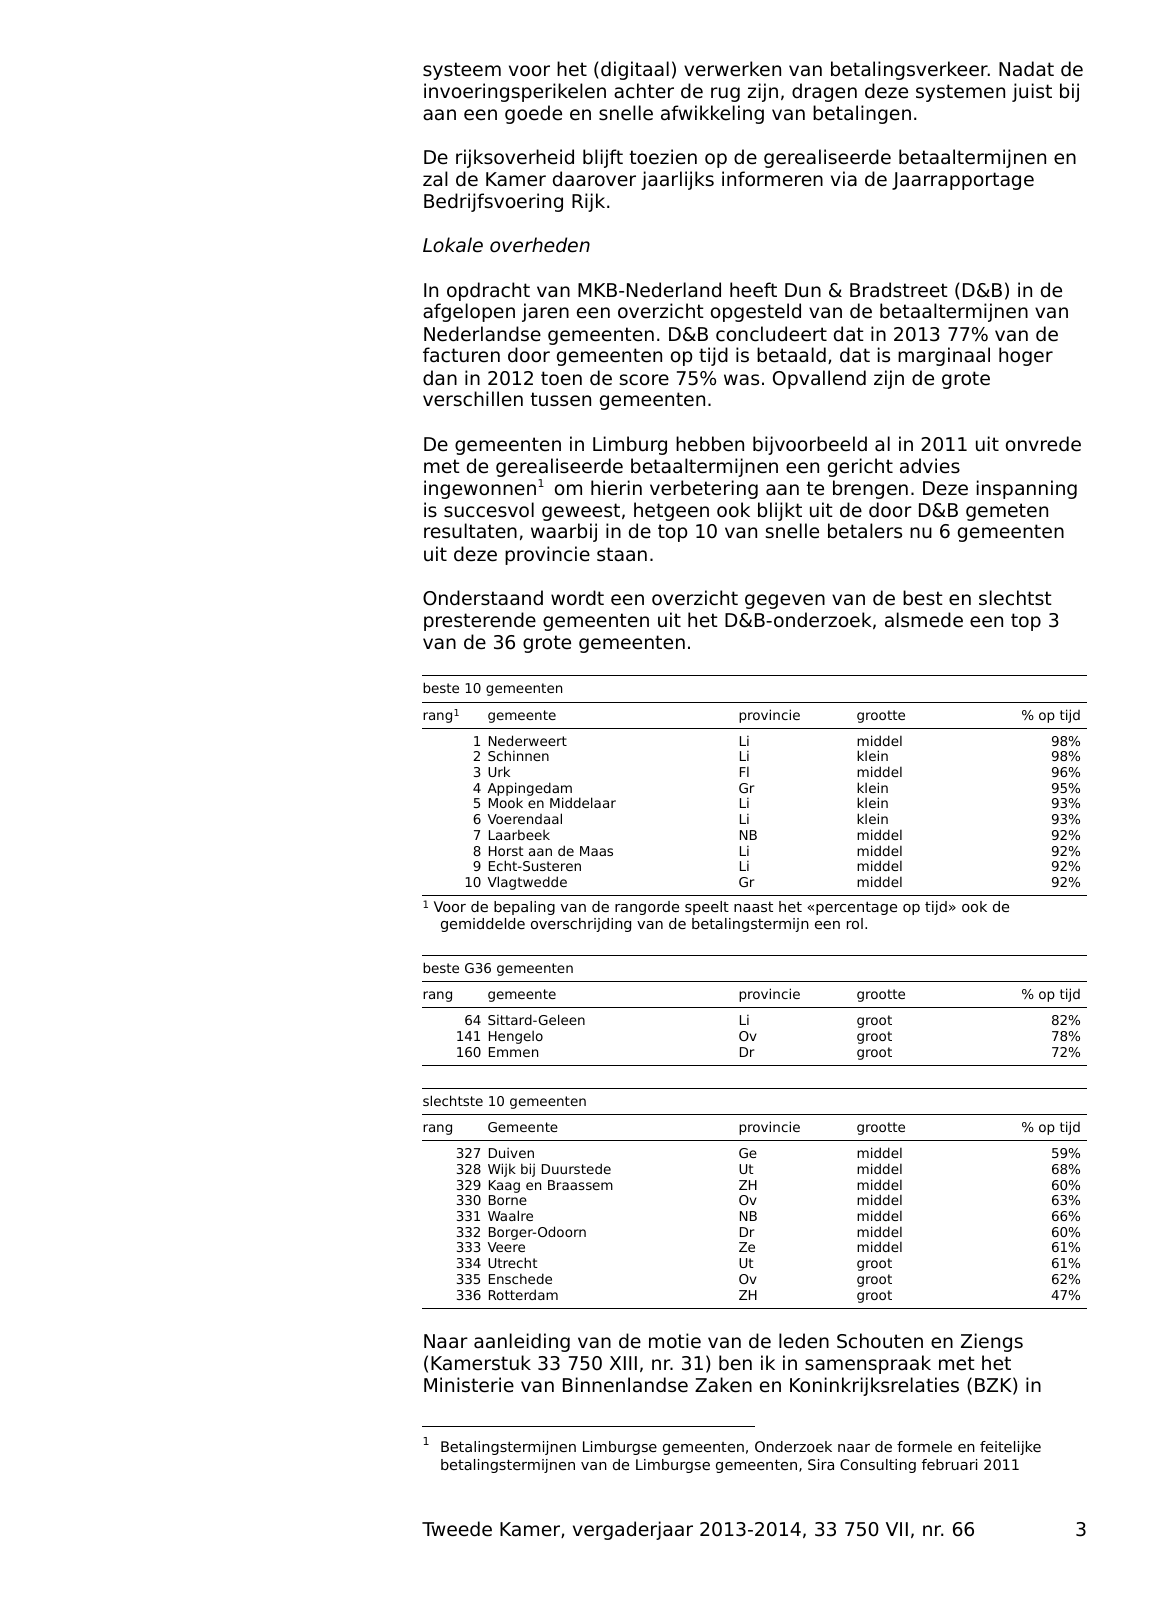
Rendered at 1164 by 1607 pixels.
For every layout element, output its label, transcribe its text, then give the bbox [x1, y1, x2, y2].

table_cell middel [850, 1193, 968, 1209]
table_cell Ge [732, 1141, 850, 1162]
table_cell 93% [969, 812, 1087, 828]
subtitle Lokale overheden [422, 235, 1087, 257]
table_cell Schinnen [481, 749, 732, 765]
table_cell Utrecht [481, 1256, 732, 1272]
text In opdracht van MKB-Nederland heeft Dun & Bradstreet (D&B) in de afgelopen jaren een overzicht opgesteld van de betaaltermijnen van Nederlandse gemeenten. D&B concludeert dat in 2013 77% van de facturen door gemeenten op tijd is betaald, dat is marginaal hoger dan in 2012 toen de score 75% was. Opvallend zijn de grote verschillen tussen gemeenten. [422, 279, 1087, 411]
table_cell 10 [422, 875, 481, 895]
table_cell 92% [969, 859, 1087, 875]
table_cell Ov [732, 1272, 850, 1287]
table_header slechtste 10 gemeenten [422, 1089, 732, 1114]
table_header [732, 676, 850, 702]
table_cell provincie [732, 982, 850, 1007]
table_cell middel [850, 1209, 968, 1224]
table_cell 60% [969, 1177, 1087, 1193]
table_header [732, 1089, 850, 1114]
table_cell Appingedam [481, 781, 732, 796]
table_cell 47% [969, 1288, 1087, 1308]
table_cell Li [732, 859, 850, 875]
table_cell Sittard-Geleen [481, 1008, 732, 1029]
table_cell 335 [422, 1272, 481, 1287]
table_cell klein [850, 796, 968, 812]
table_cell 66% [969, 1209, 1087, 1224]
table_cell 6 [422, 812, 481, 828]
table_cell middel [850, 875, 968, 895]
table_cell 334 [422, 1256, 481, 1272]
table_cell Gr [732, 781, 850, 796]
table_cell middel [850, 1141, 968, 1162]
table_cell Dr [732, 1225, 850, 1240]
table_cell Borne [481, 1193, 732, 1209]
table_cell Gr [732, 875, 850, 895]
table_cell 98% [969, 749, 1087, 765]
table_cell 1 [422, 729, 481, 749]
table_cell Rotterdam [481, 1288, 732, 1308]
text De rijksoverheid blijft toezien op de gerealiseerde betaaltermijnen en zal de Kamer daarover jaarlijks informeren via de Jaarrapportage Bedrijfsvoering Rijk. [422, 147, 1087, 213]
table_cell Li [732, 796, 850, 812]
table_header beste G36 gemeenten [422, 956, 732, 981]
table_cell klein [850, 749, 968, 765]
table_cell middel [850, 765, 968, 781]
table_cell NB [732, 1209, 850, 1224]
table_cell gemeente [481, 982, 732, 1007]
table_cell 4 [422, 781, 481, 796]
table_cell klein [850, 812, 968, 828]
table_cell 95% [969, 781, 1087, 796]
table_cell Vlagtwedde [481, 875, 732, 895]
table_cell 68% [969, 1162, 1087, 1177]
table_cell Ut [732, 1256, 850, 1272]
table_cell 328 [422, 1162, 481, 1177]
table_cell middel [850, 859, 968, 875]
table_cell gemeente [481, 703, 732, 728]
table_cell Ov [732, 1029, 850, 1044]
text Naar aanleiding van de motie van de leden Schouten en Ziengs (Kamerstuk 33 750 XIII, nr. 31) ben ik in samenspraak met het Ministerie van Binnenlandse Zaken en Koninkrijksrelaties (BZK) in [422, 1331, 1087, 1397]
table_cell grootte [850, 982, 968, 1007]
table_cell 78% [969, 1029, 1087, 1044]
table_cell Ut [732, 1162, 850, 1177]
table_cell Waalre [481, 1209, 732, 1224]
table_cell middel [850, 844, 968, 859]
table_header [850, 956, 968, 981]
table_cell ZH [732, 1177, 850, 1193]
table_cell groot [850, 1272, 968, 1287]
table_cell grootte [850, 1115, 968, 1140]
table_cell groot [850, 1045, 968, 1065]
table_cell % op tijd [969, 982, 1087, 1007]
table_cell Li [732, 749, 850, 765]
table_cell Ze [732, 1240, 850, 1256]
table_cell 98% [969, 729, 1087, 749]
table_cell Borger-Odoorn [481, 1225, 732, 1240]
table_cell Wijk bij Duurstede [481, 1162, 732, 1177]
table_cell 93% [969, 796, 1087, 812]
table_cell 72% [969, 1045, 1087, 1065]
table_header [969, 1089, 1087, 1114]
table_header [732, 956, 850, 981]
table_cell Dr [732, 1045, 850, 1065]
table_cell Kaag en Braassem [481, 1177, 732, 1193]
table_cell middel [850, 1240, 968, 1256]
table_cell 63% [969, 1193, 1087, 1209]
table_cell middel [850, 1162, 968, 1177]
table_cell middel [850, 729, 968, 749]
table_cell Horst aan de Maas [481, 844, 732, 859]
table_cell 141 [422, 1029, 481, 1044]
text De gemeenten in Limburg hebben bijvoorbeeld al in 2011 uit onvrede met de gerealiseerde betaaltermijnen een gericht advies ingewonnen om hierin verbetering aan te brengen. Deze inspanning is succesvol geweest, hetgeen ook blijkt uit de door D&B gemeten resultaten, waarbij in de top 10 van snelle betalers nu 6 gemeenten uit deze provincie staan. [422, 433, 1087, 565]
table_cell 59% [969, 1141, 1087, 1162]
table_cell middel [850, 828, 968, 843]
table_cell rang [422, 982, 481, 1007]
table_cell % op tijd [969, 1115, 1087, 1140]
table_cell Laarbeek [481, 828, 732, 843]
table_cell NB [732, 828, 850, 843]
table_cell Enschede [481, 1272, 732, 1287]
table_cell 7 [422, 828, 481, 843]
table_cell 336 [422, 1288, 481, 1308]
table_header [850, 1089, 968, 1114]
table_cell 331 [422, 1209, 481, 1224]
table_cell klein [850, 781, 968, 796]
table_cell 60% [969, 1225, 1087, 1240]
table_cell Duiven [481, 1141, 732, 1162]
table_cell 332 [422, 1225, 481, 1240]
table_cell grootte [850, 703, 968, 728]
table_cell rang [422, 1115, 481, 1140]
table_cell 9 [422, 859, 481, 875]
table_cell Li [732, 729, 850, 749]
table_cell Hengelo [481, 1029, 732, 1044]
table_cell Voerendaal [481, 812, 732, 828]
table_cell provincie [732, 703, 850, 728]
table_cell middel [850, 1177, 968, 1193]
table_cell 3 [422, 765, 481, 781]
table_header [969, 956, 1087, 981]
table_cell 160 [422, 1045, 481, 1065]
table_cell 96% [969, 765, 1087, 781]
table_cell 333 [422, 1240, 481, 1256]
table_cell 64 [422, 1008, 481, 1029]
table_cell Nederweert [481, 729, 732, 749]
table_cell 61% [969, 1240, 1087, 1256]
table_cell 82% [969, 1008, 1087, 1029]
text Onderstaand wordt een overzicht gegeven van de best en slechtst presterende gemeenten uit het D&B-onderzoek, alsmede een top 3 van de 36 grote gemeenten. [422, 588, 1087, 653]
table_cell 62% [969, 1272, 1087, 1287]
text systeem voor het (digitaal) verwerken van betalingsverkeer. Nadat de invoeringsperikelen achter de rug zijn, dragen deze systemen juist bij aan een goede en snelle afwikkeling van betalingen. [422, 59, 1087, 125]
table_cell Li [732, 812, 850, 828]
table_cell 1 Voor de bepaling van de rangorde speelt naast het «percentage op tijd» ook de gemiddelde overschrijding van de betalingstermijn een rol. [422, 896, 1087, 933]
table_cell 61% [969, 1256, 1087, 1272]
table_header [969, 676, 1087, 702]
table_cell Ov [732, 1193, 850, 1209]
table_cell Mook en Middelaar [481, 796, 732, 812]
table_cell 92% [969, 875, 1087, 895]
table_cell Emmen [481, 1045, 732, 1065]
table_cell Fl [732, 765, 850, 781]
table_cell groot [850, 1029, 968, 1044]
table_cell % op tijd [969, 703, 1087, 728]
table_cell Veere [481, 1240, 732, 1256]
table_cell 327 [422, 1141, 481, 1162]
table_cell groot [850, 1288, 968, 1308]
table_cell Urk [481, 765, 732, 781]
table_cell 8 [422, 844, 481, 859]
table_cell 92% [969, 844, 1087, 859]
table_cell Gemeente [481, 1115, 732, 1140]
table_cell provincie [732, 1115, 850, 1140]
text Betalingstermijnen Limburgse gemeenten, Onderzoek naar de formele en feitelijke betalingstermijnen van de Limburgse gemeenten, Sira Consulting februari 2011 [422, 1435, 1087, 1474]
table_cell 92% [969, 828, 1087, 843]
table_header [850, 676, 968, 702]
table_cell 329 [422, 1177, 481, 1193]
table_cell groot [850, 1256, 968, 1272]
table_cell Li [732, 844, 850, 859]
table_cell groot [850, 1008, 968, 1029]
table_cell Li [732, 1008, 850, 1029]
table_cell Echt-Susteren [481, 859, 732, 875]
table_cell ZH [732, 1288, 850, 1308]
table_cell middel [850, 1225, 968, 1240]
table_cell 5 [422, 796, 481, 812]
table_header beste 10 gemeenten [422, 676, 732, 702]
table_cell rang1 [422, 703, 481, 728]
table_cell 330 [422, 1193, 481, 1209]
table_cell 2 [422, 749, 481, 765]
